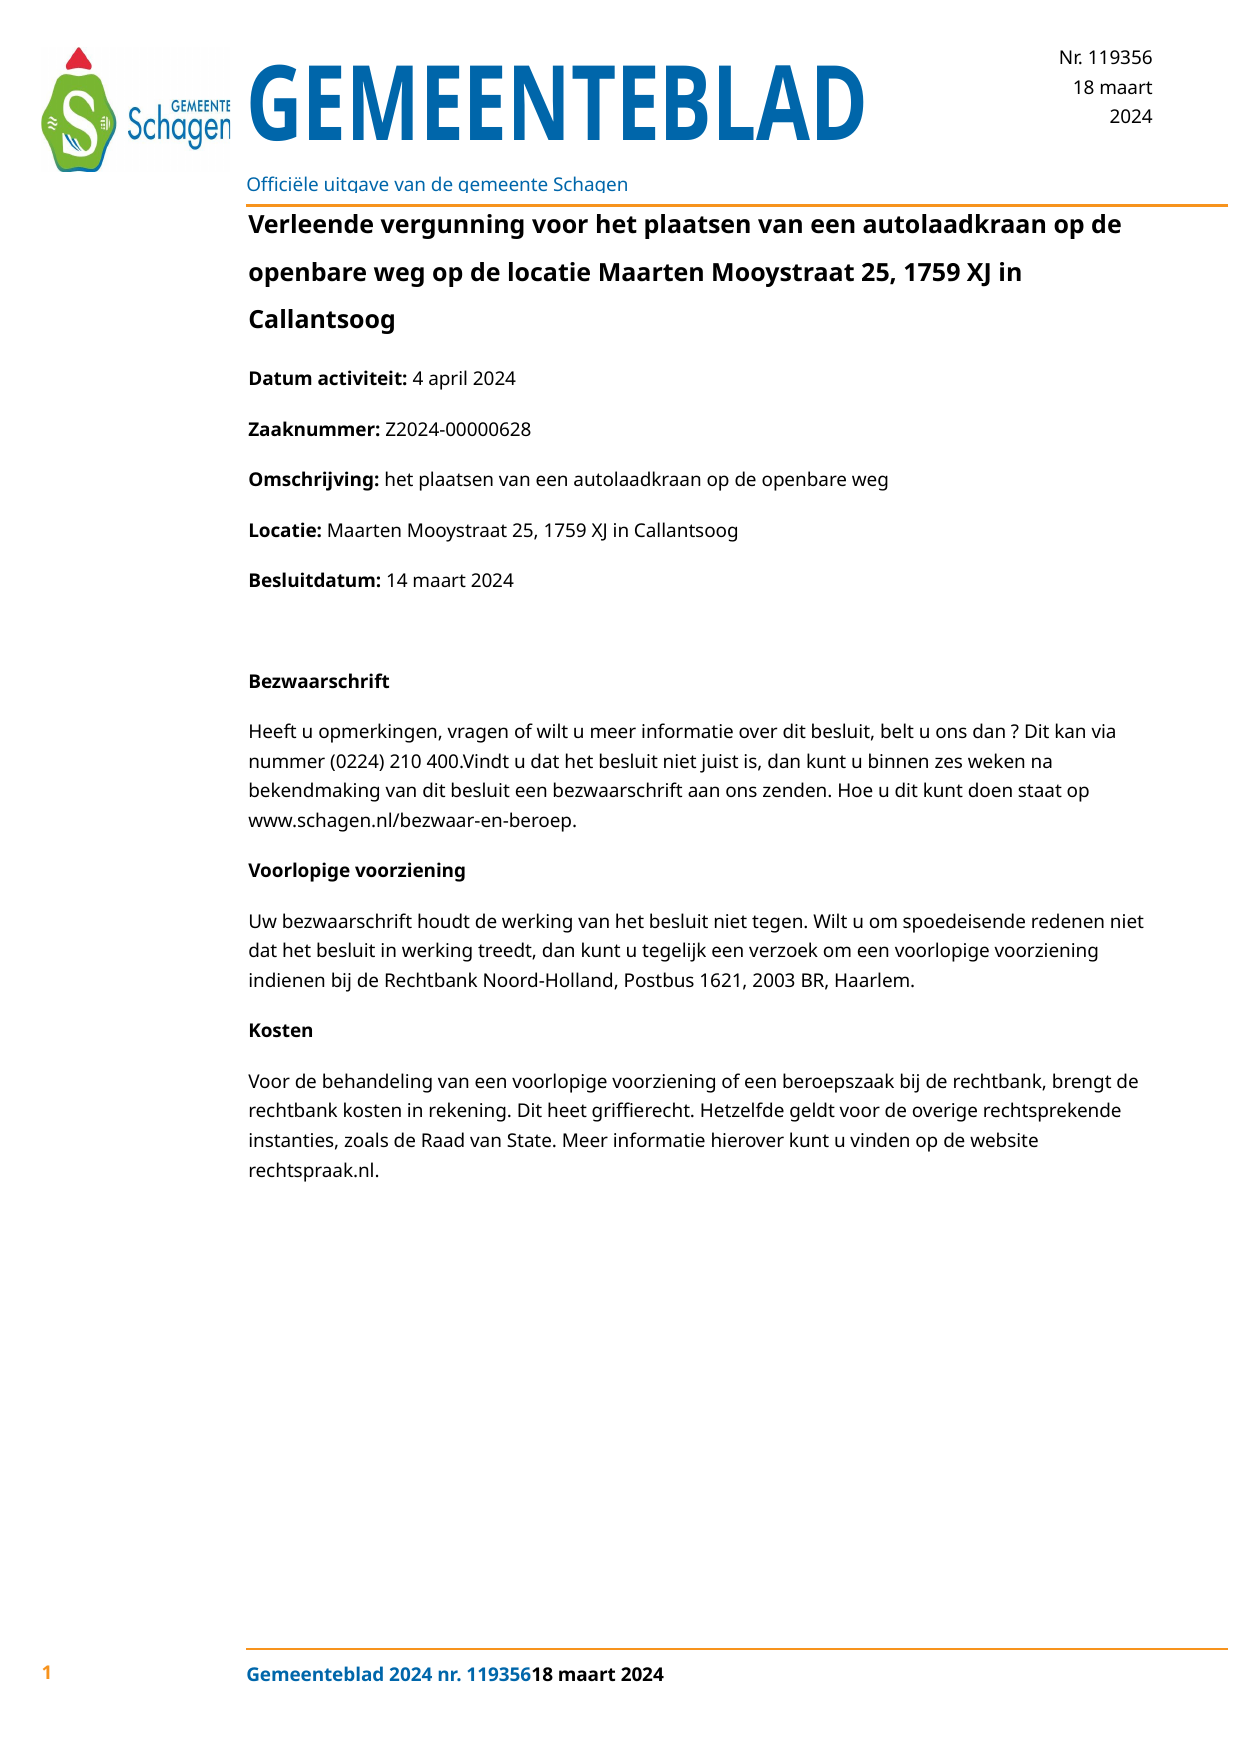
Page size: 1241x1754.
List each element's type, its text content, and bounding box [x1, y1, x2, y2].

text Uw bezwaarschrift houdt de werking van het besluit niet tegen. Wilt u om spoedeisende redenen niet dat het besluit in werking treedt, dan kunt u tegelijk een verzoek om een voorlopige voorziening indienen bij de Rechtbank Noord-Holland, Postbus 1621, 2003 BR, Haarlem. [248, 908, 1152, 993]
text Voorlopige voorziening [248, 858, 1152, 883]
text Omschrijving: het plaatsen van een autolaadkraan op de openbare weg [248, 466, 1152, 492]
text Zaaknummer: Z2024-00000628 [248, 416, 1152, 442]
text Besluitdatum: 14 maart 2024 [248, 567, 1152, 593]
text Bezwaarschrift [248, 668, 1152, 694]
text Datum activiteit: 4 april 2024 [248, 366, 1152, 391]
text Verleende vergunning voor het plaatsen van een autolaadkraan op de openbare weg op de locatie Maarten Mooystraat 25, 1759 XJ in Callantsoog [248, 207, 1152, 336]
text Kosten [248, 1018, 1152, 1043]
text Heeft u opmerkingen, vragen of wilt u meer informatie over dit besluit, belt u ons dan ? Dit kan via nummer (0224) 210 400.Vindt u dat het besluit niet juist is, dan kunt u binnen zes weken na bekendmaking van dit besluit een bezwaarschrift aan ons zenden. Hoe u dit kunt doen staat op www.schagen.nl/bezwaar-en-beroep. [248, 718, 1152, 833]
text Voor de behandeling van een voorlopige voorziening of een beroepszaak bij de rechtbank, brengt de rechtbank kosten in rekening. Dit heet griffierecht. Hetzelfde geldt voor de overige rechtsprekende instanties, zoals de Raad van State. Meer informatie hierover kunt u vinden op de website rechtspraak.nl. [248, 1068, 1152, 1182]
text Locatie: Maarten Mooystraat 25, 1759 XJ in Callantsoog [248, 517, 1152, 542]
picture [41, 47, 231, 172]
